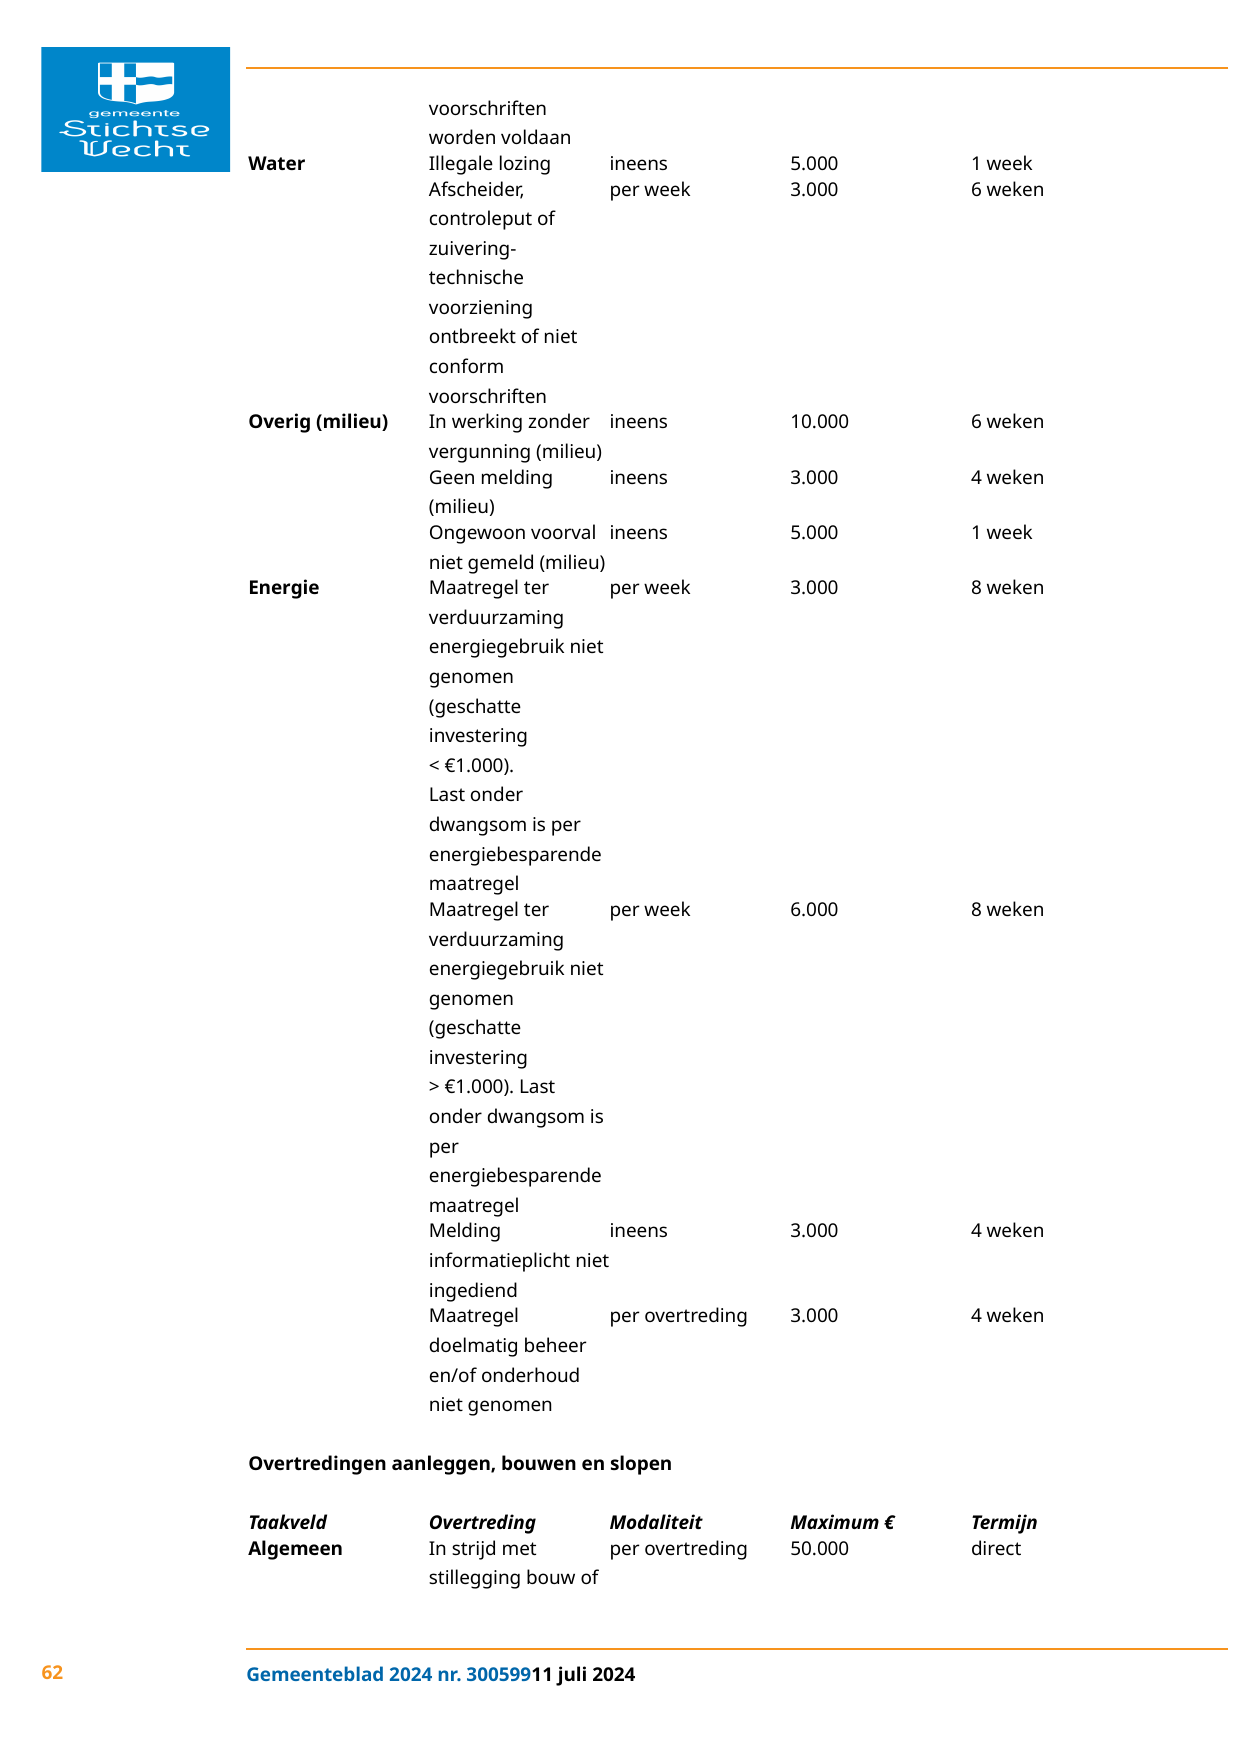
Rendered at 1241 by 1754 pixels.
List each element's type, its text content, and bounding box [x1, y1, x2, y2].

table_cell 3.000 [790, 1218, 971, 1303]
table_cell direct [971, 1535, 1152, 1590]
table_cell Water [248, 150, 429, 176]
table_cell 10.000 [790, 409, 971, 464]
table_cell [248, 176, 429, 409]
table_cell ineens [609, 150, 790, 176]
table_cell 3.000 [790, 464, 971, 519]
table_cell Ongewoon voorval niet gemeld (milieu) [429, 519, 609, 574]
table_header Taakveld [248, 1509, 429, 1535]
table_cell per week [609, 896, 790, 1218]
table_cell 1 week [971, 519, 1152, 574]
table_cell ineens [609, 519, 790, 574]
table_cell 6 weken [971, 409, 1152, 464]
table_cell [248, 1218, 429, 1303]
table_cell 3.000 [790, 1303, 971, 1417]
table_cell Energie [248, 575, 429, 896]
table_cell 1 week [971, 150, 1152, 176]
table_cell Afscheider, controleput of zuivering-technische voorziening ontbreekt of niet conform voorschriften [429, 176, 609, 409]
table_header Termijn [971, 1509, 1152, 1535]
table_cell Overig (milieu) [248, 409, 429, 464]
table_cell [971, 95, 1152, 150]
table_cell per week [609, 575, 790, 896]
table_cell ineens [609, 464, 790, 519]
table_cell 8 weken [971, 575, 1152, 896]
table_cell Illegale lozing [429, 150, 609, 176]
table_cell [609, 95, 790, 150]
table_cell In strijd met stillegging bouw of [429, 1535, 609, 1590]
table_cell Maatregel ter verduurzaming energiegebruik niet genomen (geschatte investering < €1.000). Last onder dwangsom is per energiebesparende maatregel [429, 575, 609, 896]
table_cell ineens [609, 409, 790, 464]
table_cell In werking zonder vergunning (milieu) [429, 409, 609, 464]
table_cell [248, 1303, 429, 1417]
table_header Maximum € [790, 1509, 971, 1535]
table_cell Maatregel ter verduurzaming energiegebruik niet genomen (geschatte investering > €1.000). Last onder dwangsom is per energiebesparende maatregel [429, 896, 609, 1218]
table_cell Algemeen [248, 1535, 429, 1590]
table_cell voorschriften worden voldaan [429, 95, 609, 150]
table_cell Melding informatieplicht niet ingediend [429, 1218, 609, 1303]
table_header Modaliteit [609, 1509, 790, 1535]
table_cell Maatregel doelmatig beheer en/of onderhoud niet genomen [429, 1303, 609, 1417]
table_cell per overtreding [609, 1303, 790, 1417]
table_cell [248, 95, 429, 150]
table_cell [248, 519, 429, 574]
table_cell 4 weken [971, 1218, 1152, 1303]
table_cell [248, 464, 429, 519]
text Overtredingen aanleggen, bouwen en slopen [248, 1450, 1152, 1476]
table_cell 6 weken [971, 176, 1152, 409]
picture [137, 63, 174, 103]
picture [99, 63, 135, 101]
table_cell 5.000 [790, 519, 971, 574]
table_cell per overtreding [609, 1535, 790, 1590]
table_cell [790, 95, 971, 150]
table_cell 4 weken [971, 1303, 1152, 1417]
table_cell 5.000 [790, 150, 971, 176]
table_cell [248, 896, 429, 1218]
table_cell 50.000 [790, 1535, 971, 1590]
table_header Overtreding [429, 1509, 609, 1535]
table_cell 8 weken [971, 896, 1152, 1218]
table_cell ineens [609, 1218, 790, 1303]
table_cell 6.000 [790, 896, 971, 1218]
table_cell 3.000 [790, 176, 971, 409]
table_cell Geen melding (milieu) [429, 464, 609, 519]
table_cell per week [609, 176, 790, 409]
table_cell 3.000 [790, 575, 971, 896]
table_cell 4 weken [971, 464, 1152, 519]
